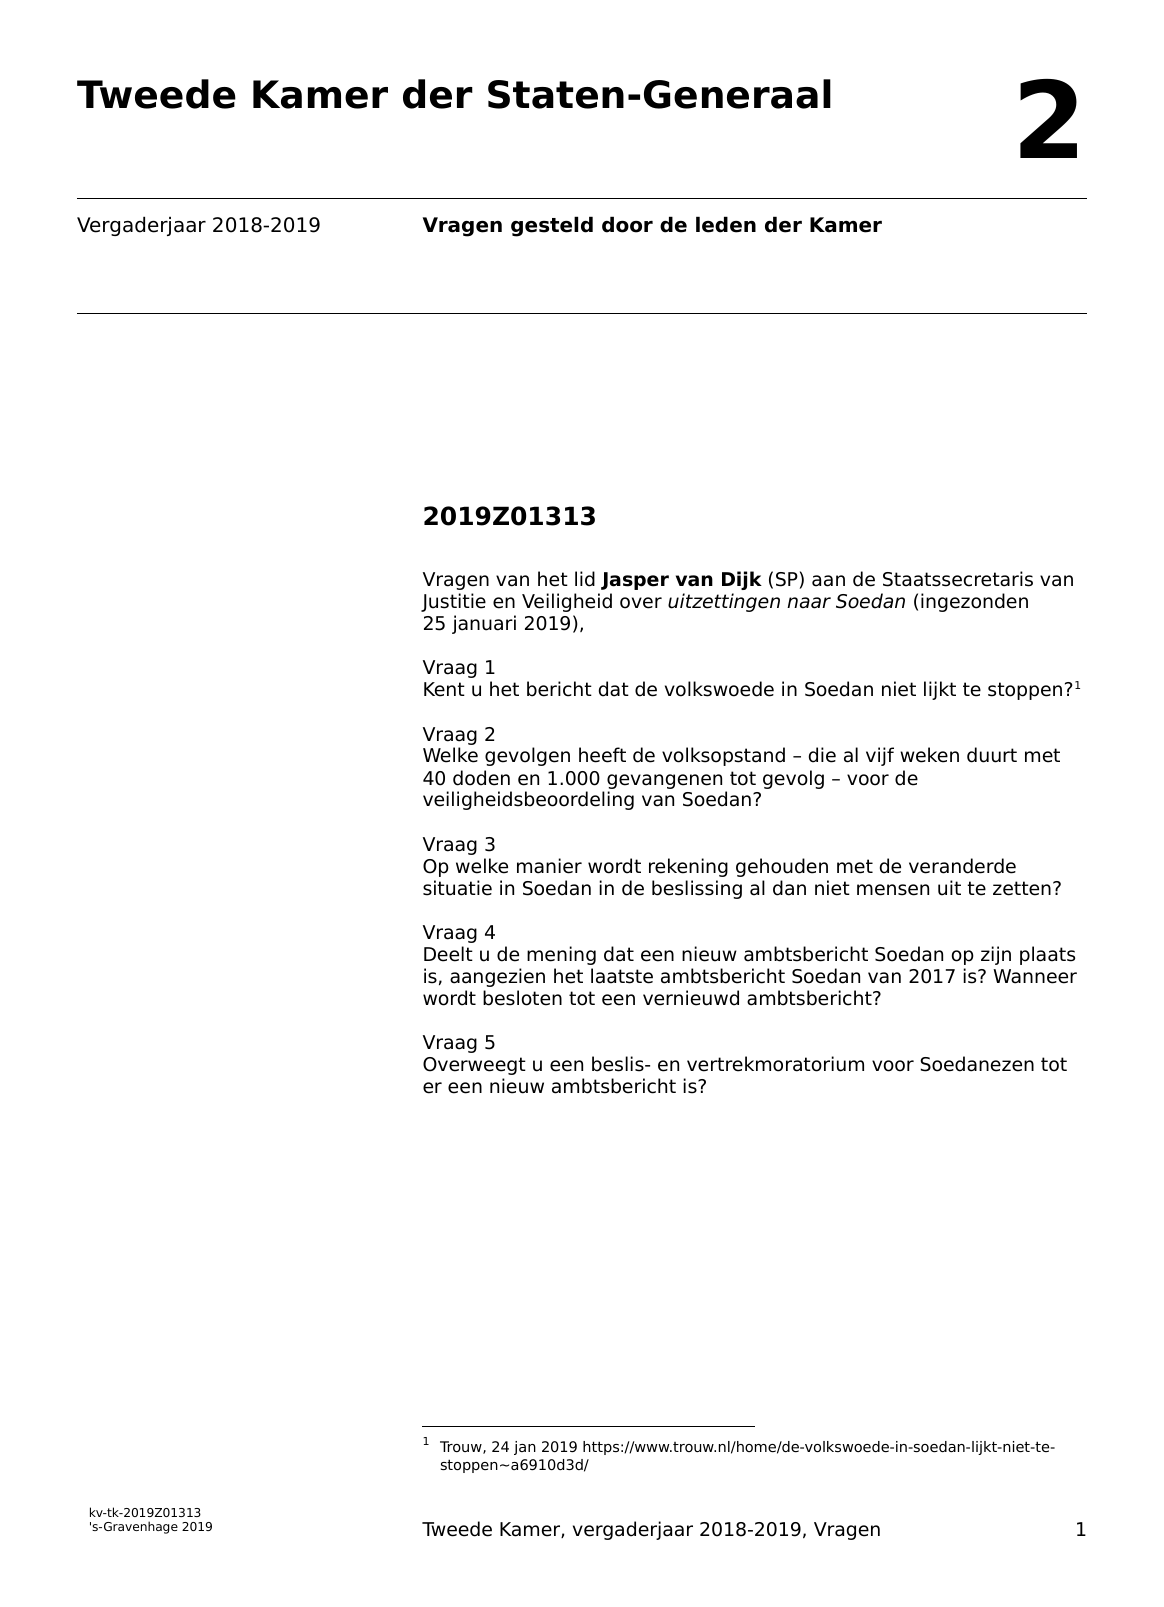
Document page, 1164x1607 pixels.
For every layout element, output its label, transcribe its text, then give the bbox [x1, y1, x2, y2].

text kv-tk-2019Z01313 [88, 1506, 323, 1520]
text Vraag 4 [422, 922, 1087, 944]
text 2019Z01313 [422, 502, 1087, 531]
text Deelt u de mening dat een nieuw ambtsbericht Soedan op zijn plaats is, aangezien het laatste ambtsbericht Soedan van 2017 is? Wanneer wordt besloten tot een vernieuwd ambtsbericht? [422, 944, 1087, 1009]
text Op welke manier wordt rekening gehouden met de veranderde situatie in Soedan in de beslissing al dan niet mensen uit te zetten? [422, 856, 1087, 899]
text Welke gevolgen heeft de volksopstand – die al vijf weken duurt met 40 doden en 1.000 gevangenen tot gevolg – voor de veiligheidsbeoordeling van Soedan? [422, 745, 1087, 811]
table_cell Vergaderjaar 2018-2019 [77, 199, 422, 313]
text Vraag 1 [422, 657, 1087, 679]
text Vraag 5 [422, 1032, 1087, 1054]
table_header Tweede Kamer der Staten-Generaal [77, 59, 886, 198]
text Vragen van het lid Jasper van Dijk (SP) aan de Staatssecretaris van Justitie en Veiligheid over uitzettingen naar Soedan (ingezonden 25 januari 2019), [422, 569, 1087, 635]
text Overweegt u een beslis- en vertrekmoratorium voor Soedanezen tot er een nieuw ambtsbericht is? [422, 1054, 1087, 1098]
text Kent u het bericht dat de volkswoede in Soedan niet lijkt te stoppen? [422, 679, 1087, 701]
table_cell Vragen gesteld door de leden der Kamer [422, 199, 1087, 313]
table_header 2 [886, 59, 1087, 198]
text 's-Gravenhage 2019 [88, 1520, 323, 1534]
text Vraag 2 [422, 723, 1087, 745]
text Vraag 3 [422, 833, 1087, 856]
text Trouw, 24 jan 2019 https://www.trouw.nl/home/de-volkswoede-in-soedan-lijkt-niet-te-stoppen~a6910d3d/ [422, 1435, 1087, 1474]
